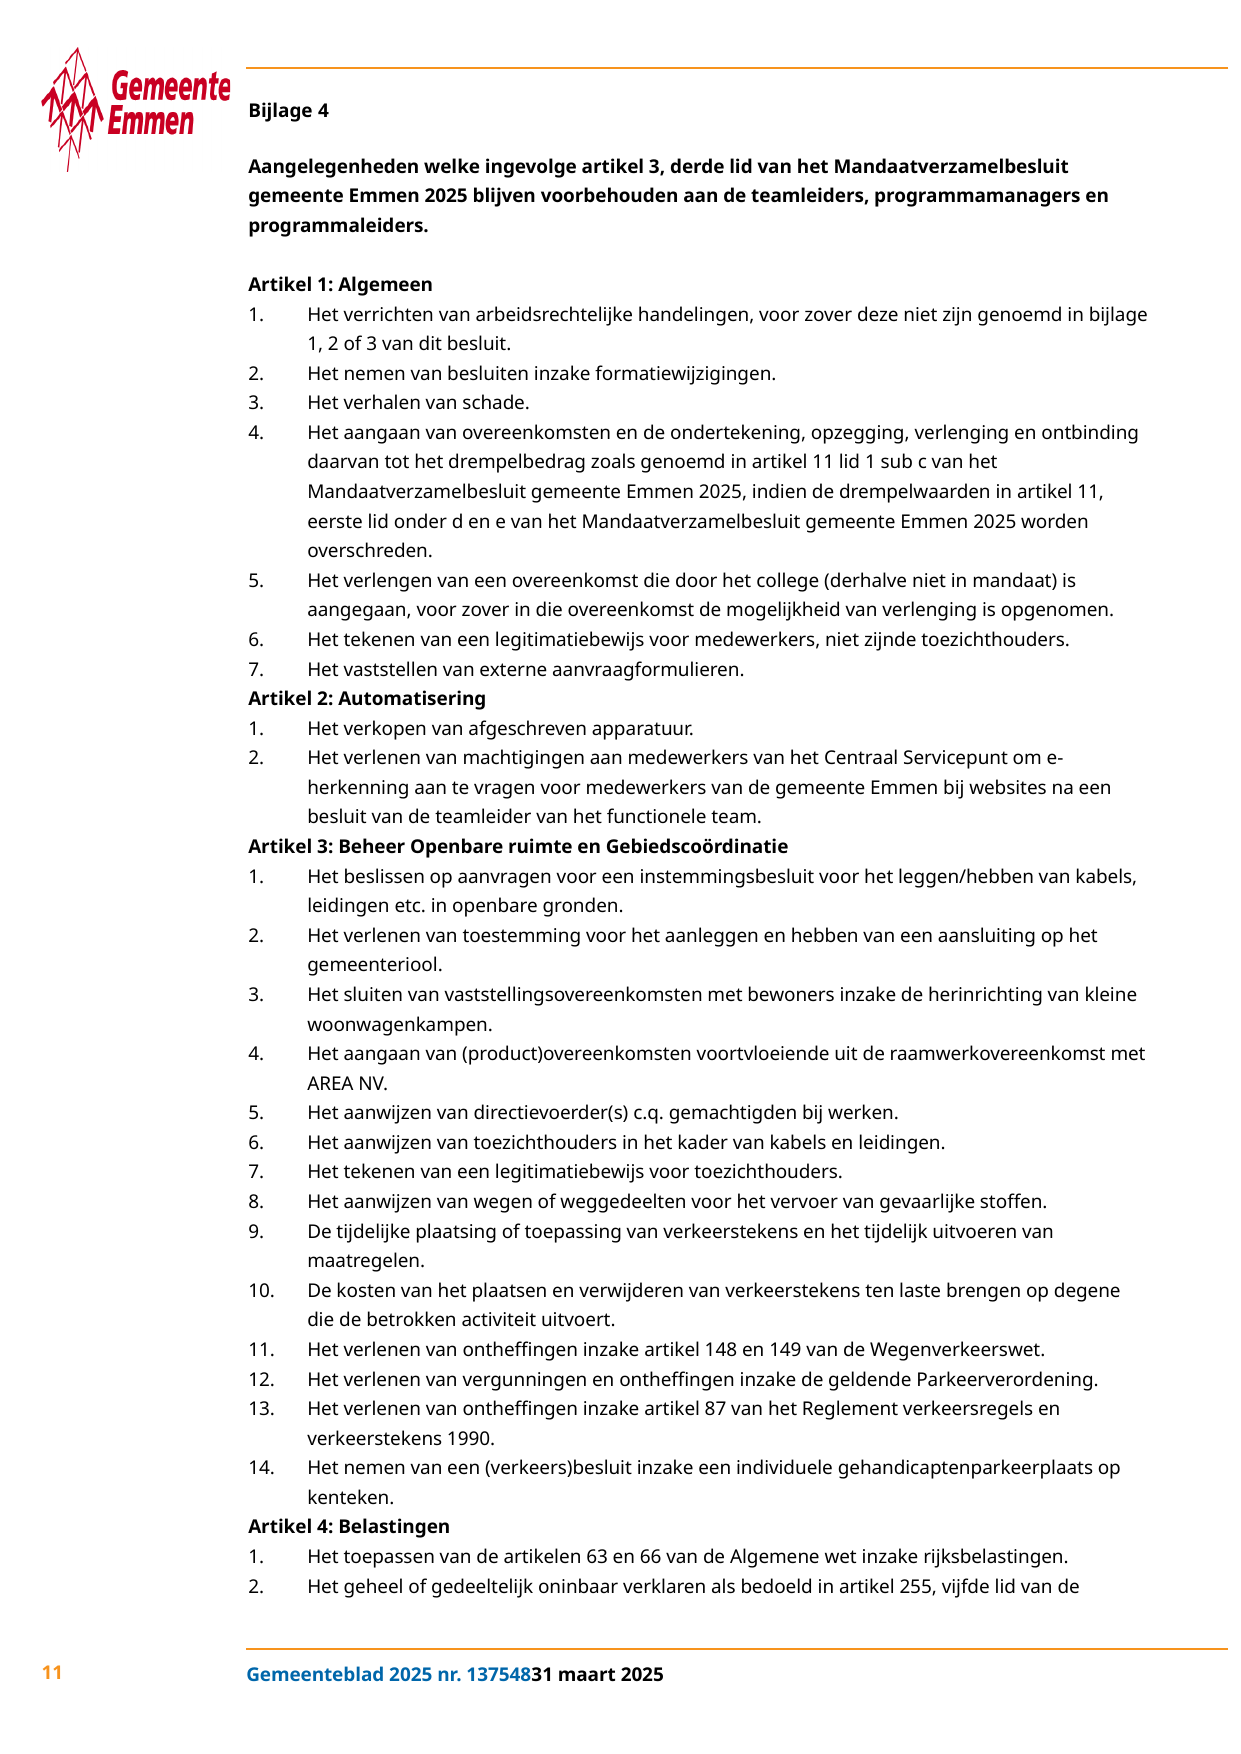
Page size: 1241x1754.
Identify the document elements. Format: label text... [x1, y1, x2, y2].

list Het verrichten van arbeidsrechtelijke handelingen, voor zover deze niet zijn genoemd in bijlage 1, 2 of 3 van dit besluit. [248, 301, 1152, 356]
list Het tekenen van een legitimatiebewijs voor toezichthouders. [248, 1159, 1152, 1184]
list Het verkopen van afgeschreven apparatuur. [248, 715, 1152, 741]
text Aangelegenheden welke ingevolge artikel 3, derde lid van het Mandaatverzamelbesluit gemeente Emmen 2025 blijven voorbehouden aan de teamleiders, programmamanagers en programmaleiders. [248, 153, 1152, 238]
text Artikel 3: Beheer Openbare ruimte en Gebiedscoördinatie [248, 833, 1152, 859]
list Het aanwijzen van toezichthouders in het kader van kabels en leidingen. [248, 1129, 1152, 1155]
list Het vaststellen van externe aanvraagformulieren. [248, 656, 1152, 682]
list Het nemen van besluiten inzake formatiewijzigingen. [248, 360, 1152, 386]
text Artikel 2: Automatisering [248, 685, 1152, 711]
list Het aanwijzen van wegen of weggedeelten voor het vervoer van gevaarlijke stoffen. [248, 1188, 1152, 1214]
text Bijlage 4 [248, 95, 1152, 123]
text Artikel 1: Algemeen [248, 271, 1152, 297]
list Het sluiten van vaststellingsovereenkomsten met bewoners inzake de herinrichting van kleine woonwagenkampen. [248, 981, 1152, 1037]
list De tijdelijke plaatsing of toepassing van verkeerstekens en het tijdelijk uitvoeren van maatregelen. [248, 1218, 1152, 1273]
list Het tekenen van een legitimatiebewijs voor medewerkers, niet zijnde toezichthouders. [248, 626, 1152, 652]
list Het verlenen van vergunningen en ontheffingen inzake de geldende Parkeerverordening. [248, 1366, 1152, 1392]
list De kosten van het plaatsen en verwijderen van verkeerstekens ten laste brengen op degene die de betrokken activiteit uitvoert. [248, 1277, 1152, 1332]
list Het toepassen van de artikelen 63 en 66 van de Algemene wet inzake rijksbelastingen. [248, 1543, 1152, 1569]
list Het verlenen van machtigingen aan medewerkers van het Centraal Servicepunt om e-herkenning aan te vragen voor medewerkers van de gemeente Emmen bij websites na een besluit van de teamleider van het functionele team. [248, 744, 1152, 829]
list Het aanwijzen van directievoerder(s) c.q. gemachtigden bij werken. [248, 1099, 1152, 1125]
list Het aangaan van (product)overeenkomsten voortvloeiende uit de raamwerkovereenkomst met AREA NV. [248, 1040, 1152, 1096]
list Het beslissen op aanvragen voor een instemmingsbesluit voor het leggen/hebben van kabels, leidingen etc. in openbare gronden. [248, 863, 1152, 918]
list Het verlenen van toestemming voor het aanleggen en hebben van een aansluiting op het gemeenteriool. [248, 922, 1152, 977]
list Het aangaan van overeenkomsten en de ondertekening, opzegging, verlenging en ontbinding daarvan tot het drempelbedrag zoals genoemd in artikel 11 lid 1 sub c van het Mandaatverzamelbesluit gemeente Emmen 2025, indien de drempelwaarden in artikel 11, eerste lid onder d en e van het Mandaatverzamelbesluit gemeente Emmen 2025 worden overschreden. [248, 419, 1152, 563]
list Het verlenen van ontheffingen inzake artikel 148 en 149 van de Wegenverkeerswet. [248, 1336, 1152, 1362]
picture [41, 47, 231, 172]
list Het verlengen van een overeenkomst die door het college (derhalve niet in mandaat) is aangegaan, voor zover in die overeenkomst de mogelijkheid van verlenging is opgenomen. [248, 567, 1152, 622]
list Het geheel of gedeeltelijk oninbaar verklaren als bedoeld in artikel 255, vijfde lid van de [248, 1573, 1152, 1599]
list Het verlenen van ontheffingen inzake artikel 87 van het Reglement verkeersregels en verkeerstekens 1990. [248, 1395, 1152, 1451]
list Het verhalen van schade. [248, 389, 1152, 415]
text Artikel 4: Belastingen [248, 1514, 1152, 1539]
list Het nemen van een (verkeers)besluit inzake een individuele gehandicaptenparkeerplaats op kenteken. [248, 1454, 1152, 1510]
